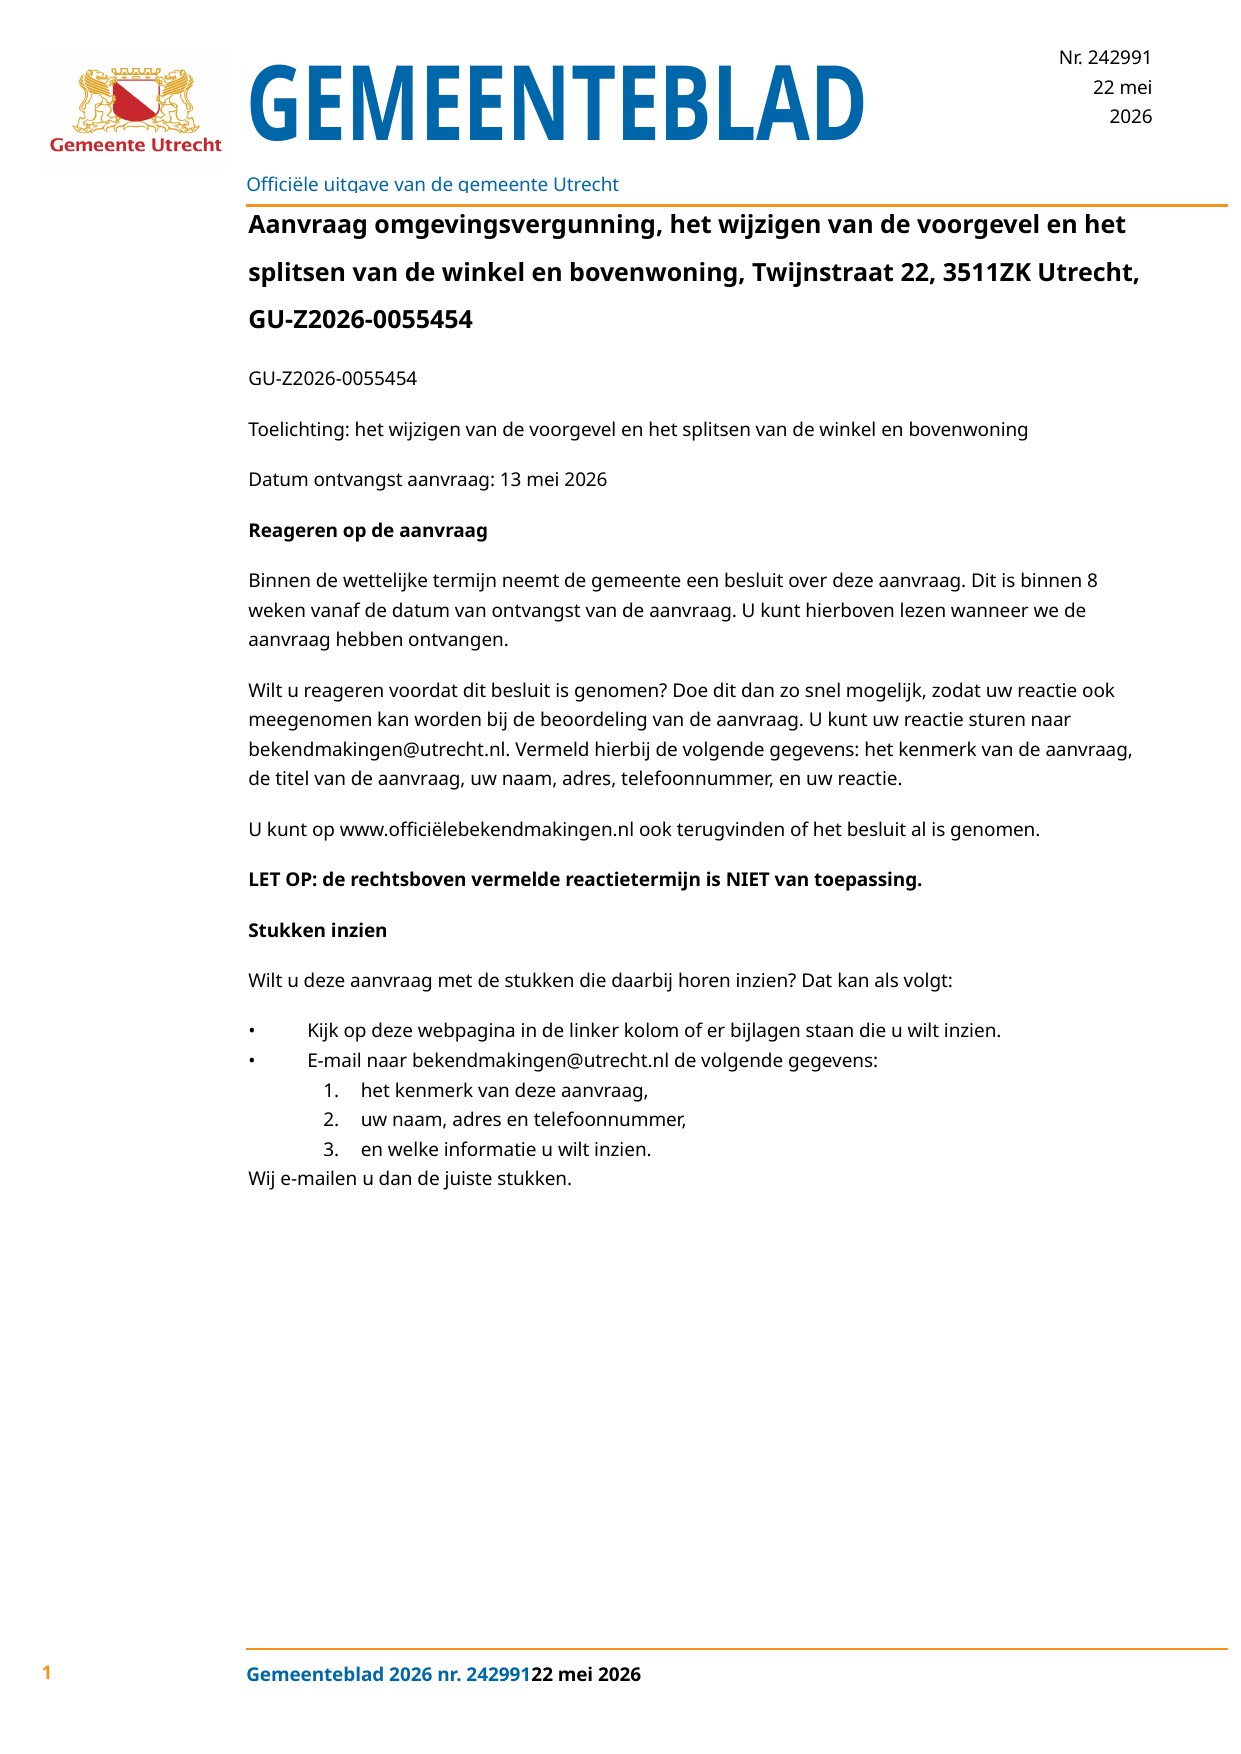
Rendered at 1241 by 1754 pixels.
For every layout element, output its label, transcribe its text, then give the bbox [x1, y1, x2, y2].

text Binnen de wettelijke termijn neemt de gemeente een besluit over deze aanvraag. Dit is binnen 8 weken vanaf de datum van ontvangst van de aanvraag. U kunt hierboven lezen wanneer we de aanvraag hebben ontvangen. [248, 567, 1152, 652]
text LET OP: de rechtsboven vermelde reactietermijn is NIET van toepassing. [248, 866, 1152, 892]
picture [41, 47, 231, 172]
text Stukken inzien [248, 917, 1152, 942]
text Datum ontvangst aanvraag: 13 mei 2026 [248, 466, 1152, 492]
list uw naam, adres en telefoonnummer, [323, 1106, 1152, 1132]
list Kijk op deze webpagina in de linker kolom of er bijlagen staan die u wilt inzien. [248, 1018, 1152, 1043]
list het kenmerk van deze aanvraag, [323, 1077, 1152, 1102]
text Aanvraag omgevingsvergunning, het wijzigen van de voorgevel en het splitsen van de winkel en bovenwoning, Twijnstraat 22, 3511ZK Utrecht, GU-Z2026-0055454 [248, 207, 1152, 336]
text Wij e-mailen u dan de juiste stukken. [248, 1166, 1152, 1191]
list E-mail naar bekendmakingen@utrecht.nl de volgende gegevens: [248, 1047, 1152, 1073]
text Reageren op de aanvraag [248, 517, 1152, 542]
text Wilt u reageren voordat dit besluit is genomen? Doe dit dan zo snel mogelijk, zodat uw reactie ook meegenomen kan worden bij de beoordeling van de aanvraag. U kunt uw reactie sturen naar bekendmakingen@utrecht.nl. Vermeld hierbij de volgende gegevens: het kenmerk van de aanvraag, de titel van de aanvraag, uw naam, adres, telefoonnummer, en uw reactie. [248, 677, 1152, 791]
list en welke informatie u wilt inzien. [323, 1136, 1152, 1162]
text U kunt op www.officiëlebekendmakingen.nl ook terugvinden of het besluit al is genomen. [248, 816, 1152, 842]
text Toelichting: het wijzigen van de voorgevel en het splitsen van de winkel en bovenwoning [248, 416, 1152, 442]
text GU-Z2026-0055454 [248, 366, 1152, 391]
text Wilt u deze aanvraag met de stukken die daarbij horen inzien? Dat kan als volgt: [248, 967, 1152, 993]
